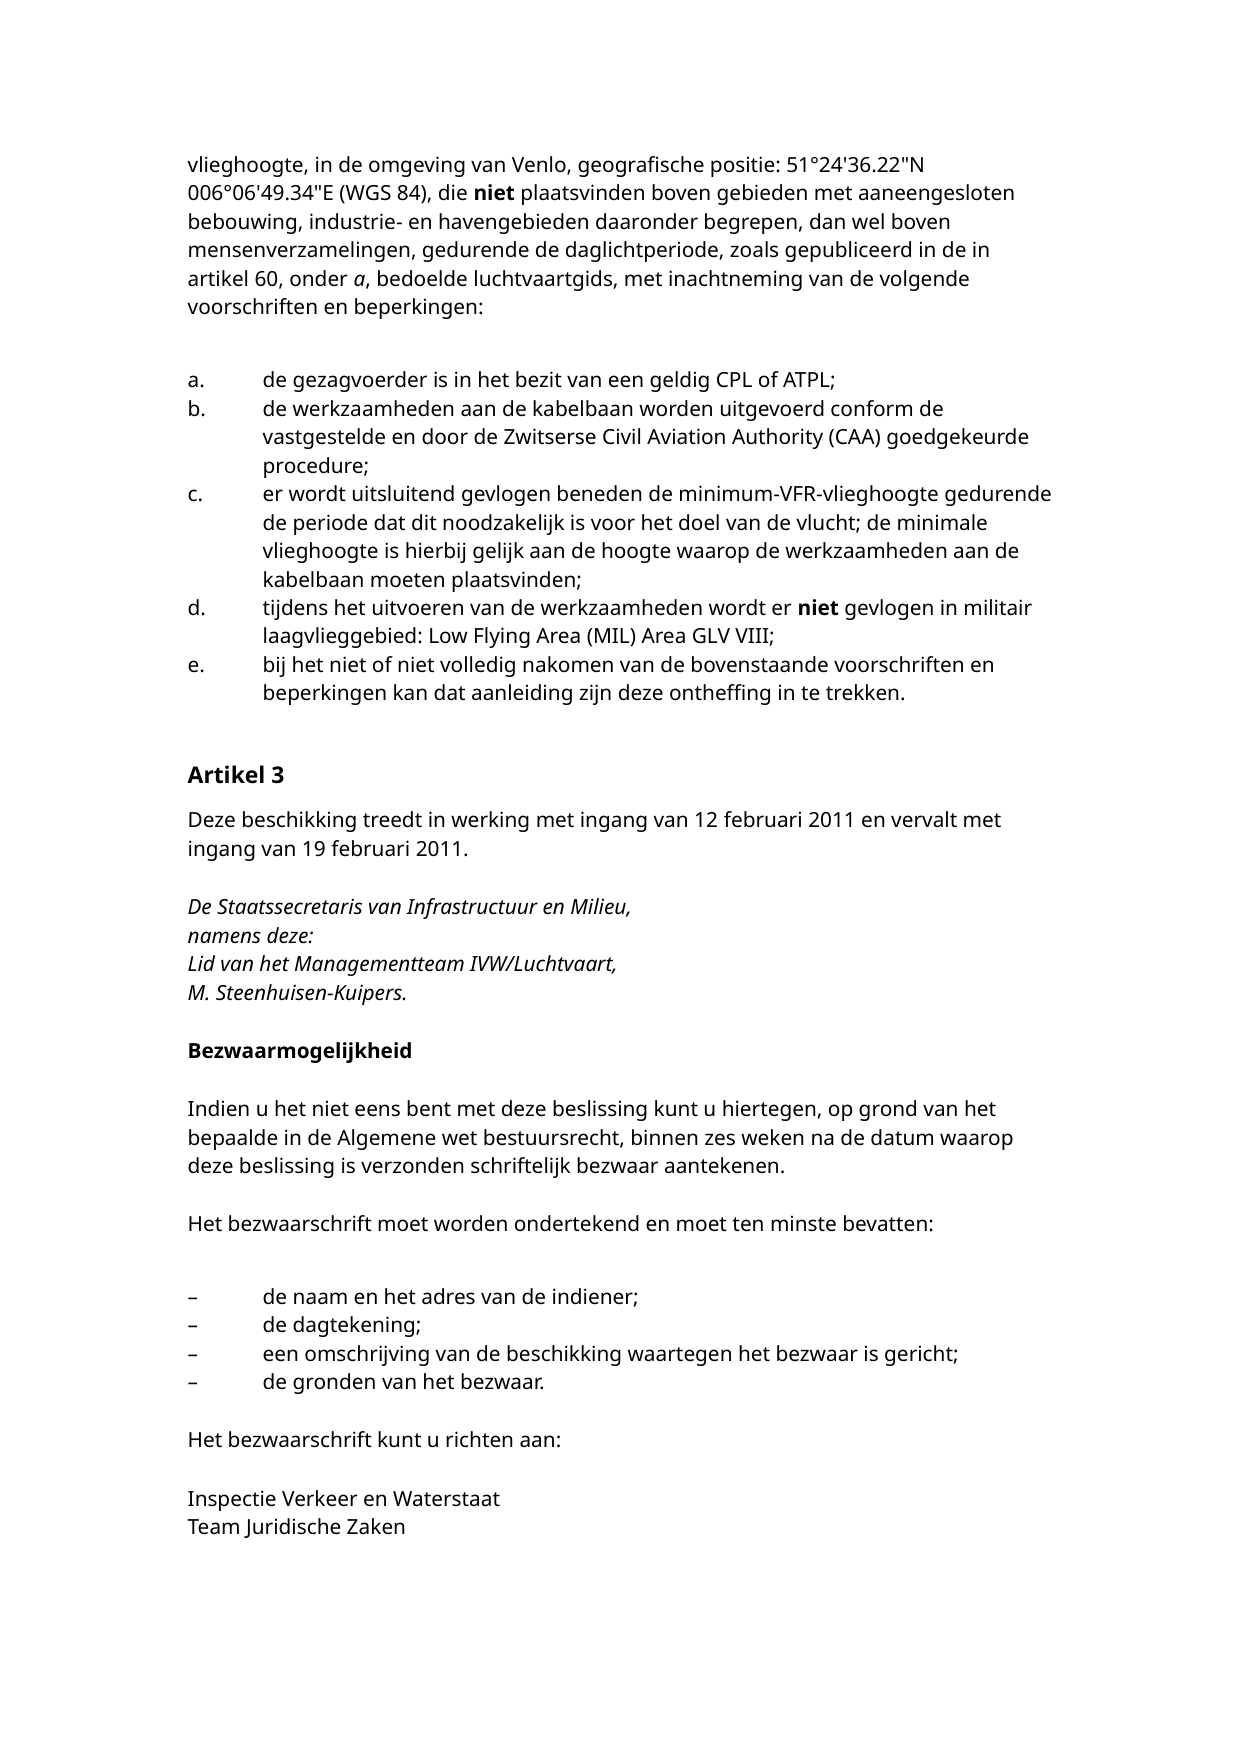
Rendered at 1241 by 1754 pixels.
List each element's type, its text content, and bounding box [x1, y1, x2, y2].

text De Staatssecretaris van Infrastructuur en Milieu, [187, 892, 1053, 921]
list de gezagvoerder is in het bezit van een geldig CPL of ATPL; [187, 366, 1053, 394]
list de dagtekening; [187, 1310, 1053, 1339]
list de naam en het adres van de indiener; [187, 1282, 1053, 1310]
text Team Juridische Zaken [187, 1512, 1053, 1541]
list bij het niet of niet volledig nakomen van de bovenstaande voorschriften en beperkingen kan dat aanleiding zijn deze ontheffing in te trekken. [187, 650, 1053, 707]
list een omschrijving van de beschikking waartegen het bezwaar is gericht; [187, 1339, 1053, 1367]
list tijdens het uitvoeren van de werkzaamheden wordt er niet gevlogen in militair laagvlieggebied: Low Flying Area (MIL) Area GLV VIII; [187, 593, 1053, 650]
text namens deze: [187, 921, 1053, 949]
text Inspectie Verkeer en Waterstaat [187, 1484, 1053, 1512]
list er wordt uitsluitend gevlogen beneden de minimum-VFR-vlieghoogte gedurende de periode dat dit noodzakelijk is voor het doel van de vlucht; de minimale vlieghoogte is hierbij gelijk aan de hoogte waarop de werkzaamheden aan de kabelbaan moeten plaatsvinden; [187, 479, 1053, 593]
list de gronden van het bezwaar. [187, 1367, 1053, 1396]
text Indien u het niet eens bent met deze beslissing kunt u hiertegen, op grond van het bepaalde in de Algemene wet bestuursrecht, binnen zes weken na de datum waarop deze beslissing is verzonden schriftelijk bezwaar aantekenen. [187, 1094, 1053, 1179]
text M. Steenhuisen-Kuipers. [187, 978, 1053, 1006]
text Het bezwaarschrift kunt u richten aan: [187, 1426, 1053, 1454]
text Bezwaarmogelijkheid [187, 1036, 1053, 1065]
text Het bezwaarschrift moet worden ondertekend en moet ten minste bevatten: [187, 1209, 1053, 1237]
list de werkzaamheden aan de kabelbaan worden uitgevoerd conform de vastgestelde en door de Zwitserse Civil Aviation Authority (CAA) goedgekeurde procedure; [187, 394, 1053, 479]
text vlieghoogte, in de omgeving van Venlo, geografische positie: 51°24'36.22"N 006°06'49.34"E (WGS 84), die niet plaatsvinden boven gebieden met aaneengesloten bebouwing, industrie- en havengebieden daaronder begrepen, dan wel boven mensenverzamelingen, gedurende de daglichtperiode, zoals gepubliceerd in de in artikel 60, onder a, bedoelde luchtvaartgids, met inachtneming van de volgende voorschriften en beperkingen: [187, 150, 1053, 321]
subtitle Artikel 3 [187, 759, 1053, 791]
text Lid van het Managementteam IVW/Luchtvaart, [187, 949, 1053, 978]
text Deze beschikking treedt in werking met ingang van 12 februari 2011 en vervalt met ingang van 19 februari 2011. [187, 806, 1053, 862]
